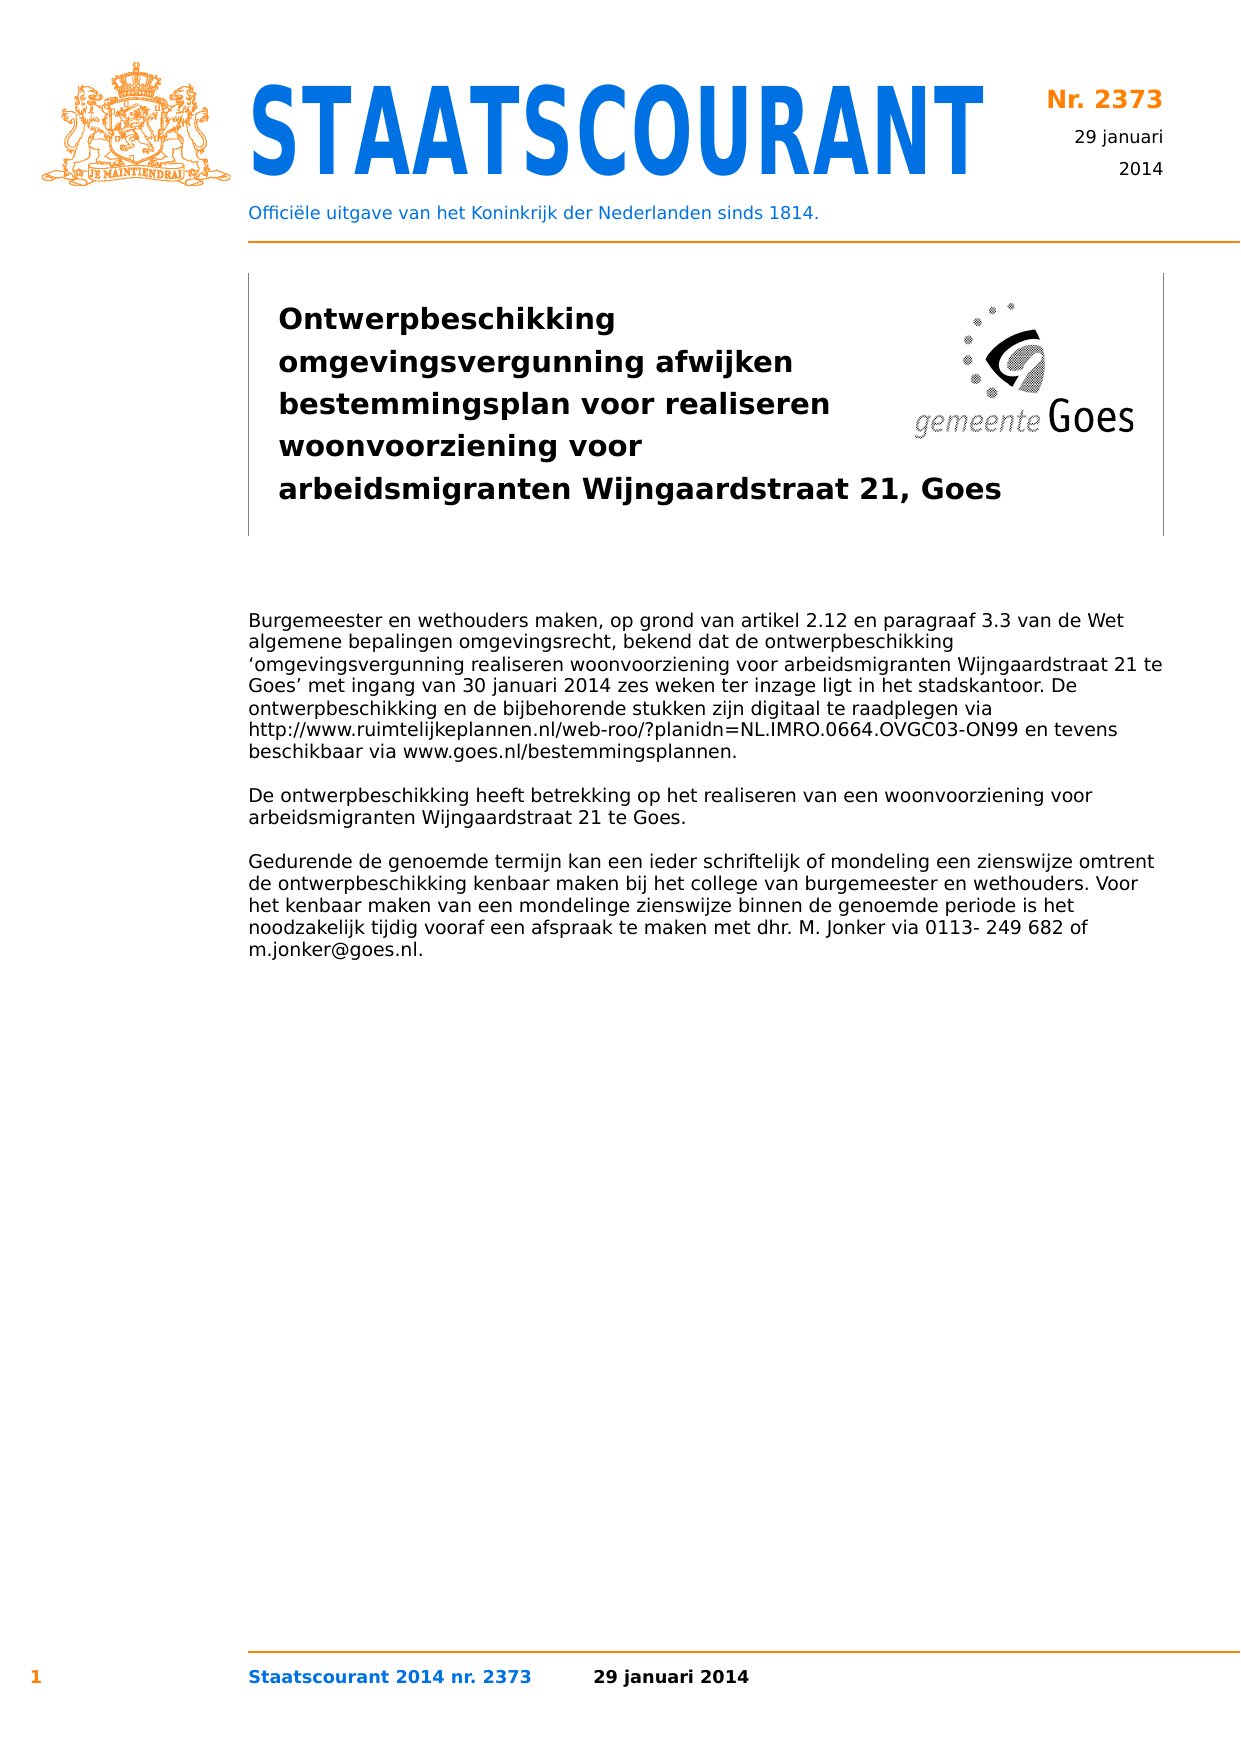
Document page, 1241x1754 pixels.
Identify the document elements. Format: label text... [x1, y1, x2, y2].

table_cell 2014 [998, 153, 1240, 203]
picture [914, 302, 1134, 439]
text De ontwerpbeschikking heeft betrekking op het realiseren van een woonvoorziening voor arbeidsmigranten Wijngaardstraat 21 te Goes. [248, 785, 1163, 829]
table_header [25, 62, 248, 241]
picture [41, 62, 231, 186]
table_header STAATSCOURANT [248, 62, 998, 203]
text Burgemeester en wethouders maken, op grond van artikel 2.12 en paragraaf 3.3 van de Wet algemene bepalingen omgevingsrecht, bekend dat de ontwerpbeschikking ‘omgevingsvergunning realiseren woonvoorziening voor arbeidsmigranten Wijngaardstraat 21 te Goes’ met ingang van 30 januari 2014 zes weken ter inzage ligt in het stadskantoor. De ontwerpbeschikking en de bijbehorende stukken zijn digitaal te raadplegen via http://www.ruimtelijkeplannen.nl/web-roo/?planidn=NL.IMRO.0664.OVGC03-ON99 en tevens beschikbaar via www.goes.nl/bestemmingsplannen. [248, 609, 1163, 763]
table_cell 29 januari [998, 121, 1240, 153]
subtitle Ontwerpbeschikking omgevingsvergunning afwijken bestemmingsplan voor realiseren woonvoorziening voor arbeidsmigranten Wijngaardstraat 21, Goes [249, 273, 1163, 536]
table_header Nr. 2373 [998, 62, 1240, 121]
table_cell Officiële uitgave van het Koninkrijk der Nederlanden sinds 1814. [248, 203, 1240, 241]
text Gedurende de genoemde termijn kan een ieder schriftelijk of mondeling een zienswijze omtrent de ontwerpbeschikking kenbaar maken bij het college van burgemeester en wethouders. Voor het kenbaar maken van een mondelinge zienswijze binnen de genoemde periode is het noodzakelijk tijdig vooraf een afspraak te maken met dhr. M. Jonker via 0113- 249 682 of m.jonker@goes.nl. [248, 851, 1163, 961]
